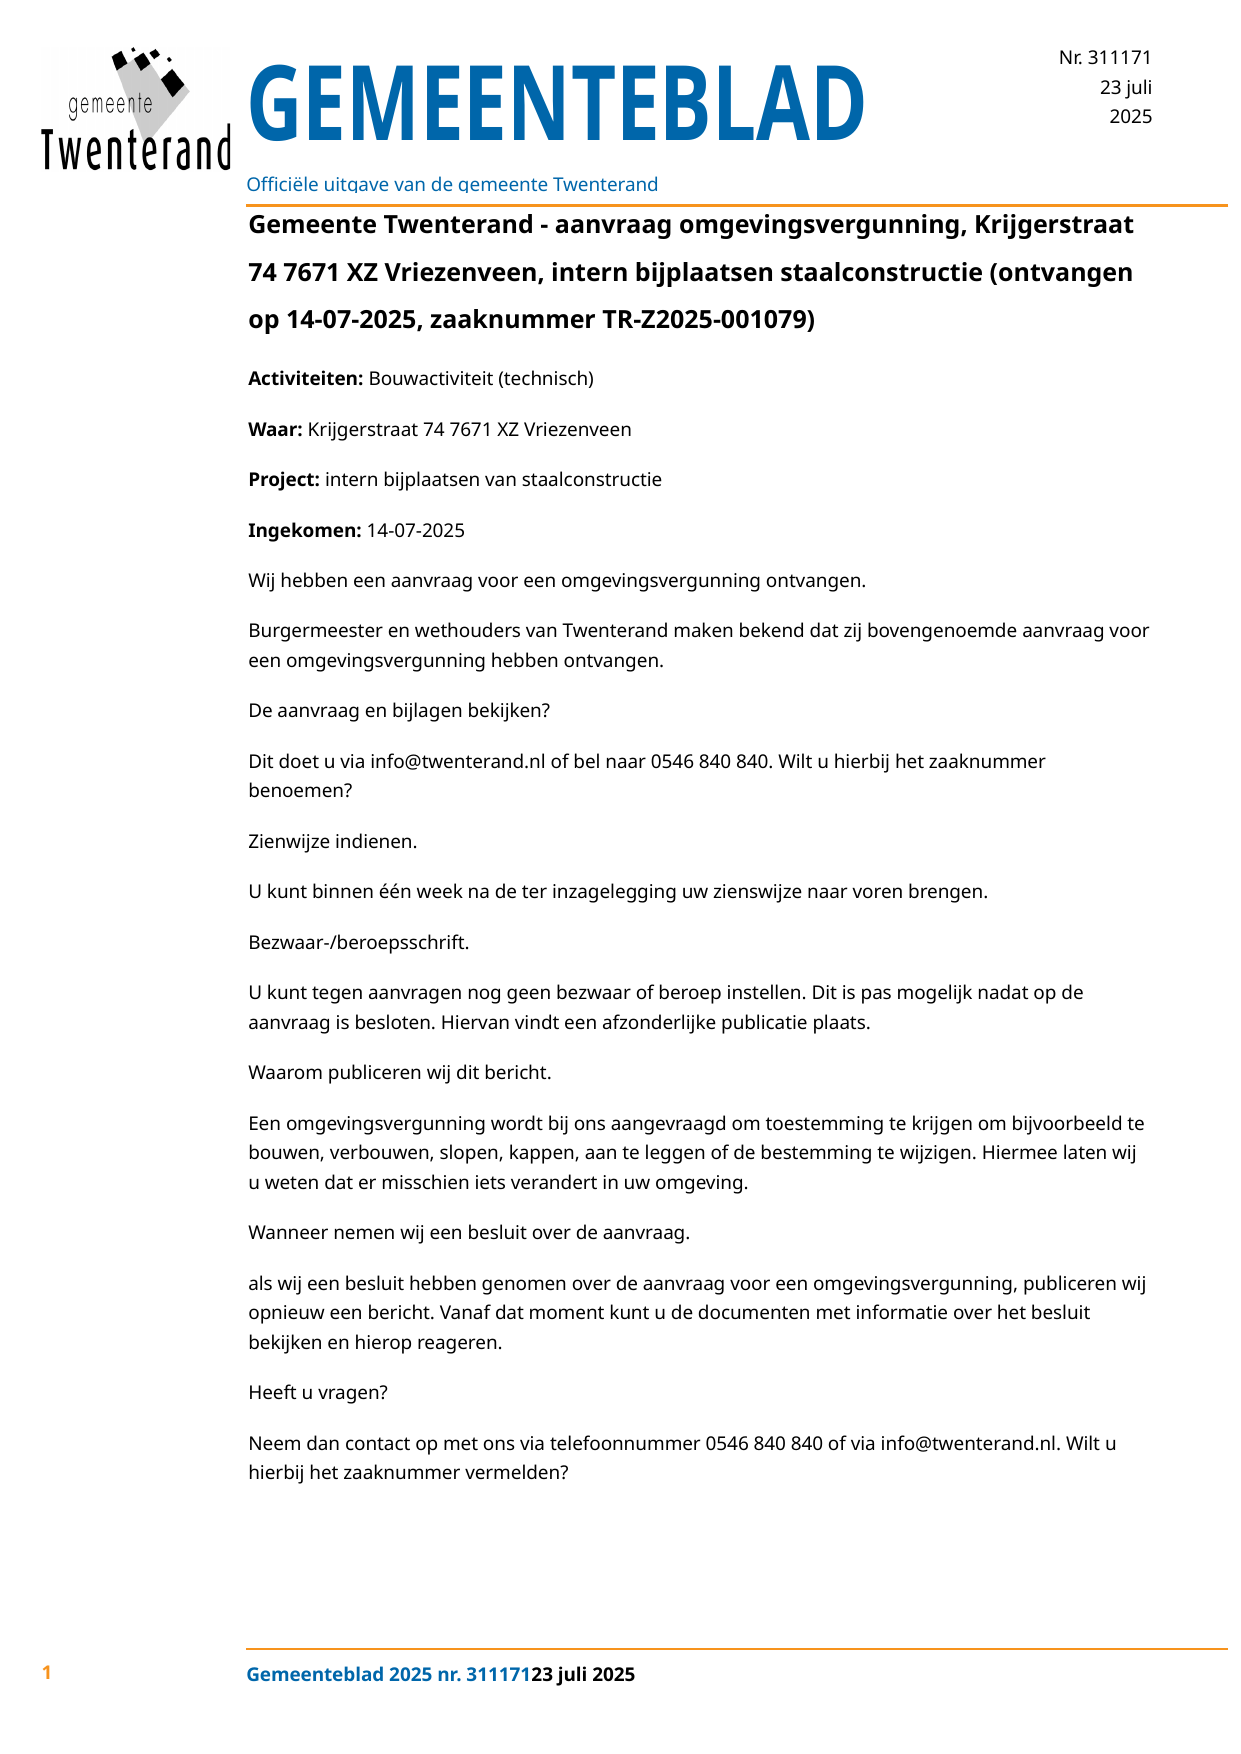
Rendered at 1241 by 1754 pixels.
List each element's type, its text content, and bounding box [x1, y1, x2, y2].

text Neem dan contact op met ons via telefoonnummer 0546 840 840 of via info@twenterand.nl. Wilt u hierbij het zaaknummer vermelden? [248, 1430, 1152, 1485]
text Ingekomen: 14-07-2025 [248, 517, 1152, 542]
text Wij hebben een aanvraag voor een omgevingsvergunning ontvangen. [248, 567, 1152, 593]
text Wanneer nemen wij een besluit over de aanvraag. [248, 1219, 1152, 1245]
text Een omgevingsvergunning wordt bij ons aangevraagd om toestemming te krijgen om bijvoorbeeld te bouwen, verbouwen, slopen, kappen, aan te leggen of de bestemming te wijzigen. Hiermee laten wij u weten dat er misschien iets verandert in uw omgeving. [248, 1110, 1152, 1194]
text Heeft u vragen? [248, 1379, 1152, 1405]
text als wij een besluit hebben genomen over de aanvraag voor een omgevingsvergunning, publiceren wij opnieuw een bericht. Vanaf dat moment kunt u de documenten met informatie over het besluit bekijken en hierop reageren. [248, 1270, 1152, 1354]
text U kunt tegen aanvragen nog geen bezwaar of beroep instellen. Dit is pas mogelijk nadat op de aanvraag is besloten. Hiervan vindt een afzonderlijke publicatie plaats. [248, 979, 1152, 1034]
text De aanvraag en bijlagen bekijken? [248, 698, 1152, 723]
text U kunt binnen één week na de ter inzagelegging uw zienswijze naar voren brengen. [248, 878, 1152, 904]
text Bezwaar-/beroepsschrift. [248, 929, 1152, 954]
text Waarom publiceren wij dit bericht. [248, 1059, 1152, 1085]
text Dit doet u via info@twenterand.nl of bel naar 0546 840 840. Wilt u hierbij het zaaknummer benoemen? [248, 748, 1152, 803]
text Project: intern bijplaatsen van staalconstructie [248, 466, 1152, 492]
text Gemeente Twenterand - aanvraag omgevingsvergunning, Krijgerstraat 74 7671 XZ Vriezenveen, intern bijplaatsen staalconstructie (ontvangen op 14-07-2025, zaaknummer TR-Z2025-001079) [248, 207, 1152, 336]
text Zienwijze indienen. [248, 828, 1152, 854]
text Activiteiten: Bouwactiviteit (technisch) [248, 366, 1152, 391]
text Waar: Krijgerstraat 74 7671 XZ Vriezenveen [248, 416, 1152, 442]
text Burgermeester en wethouders van Twenterand maken bekend dat zij bovengenoemde aanvraag voor een omgevingsvergunning hebben ontvangen. [248, 618, 1152, 673]
picture [41, 47, 231, 172]
